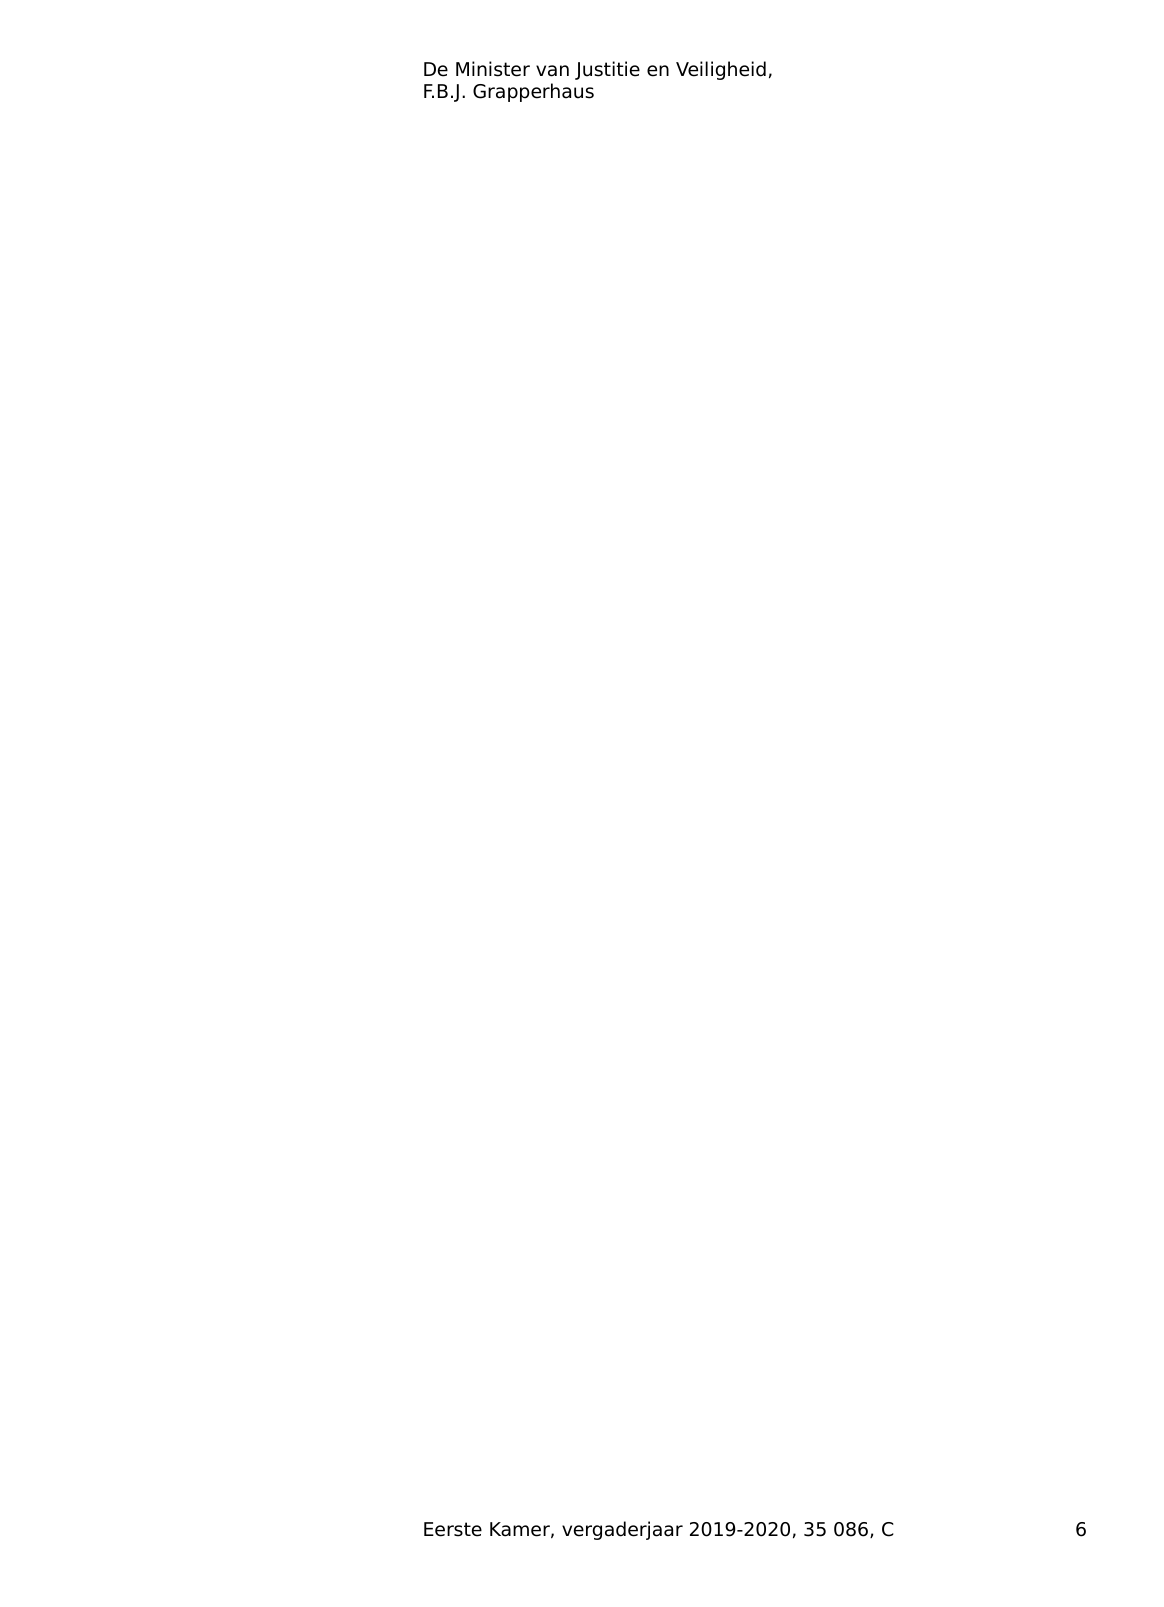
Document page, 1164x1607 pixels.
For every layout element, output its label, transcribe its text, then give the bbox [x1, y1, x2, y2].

text De Minister van Justitie en Veiligheid, F.B.J. Grapperhaus [422, 59, 1087, 103]
